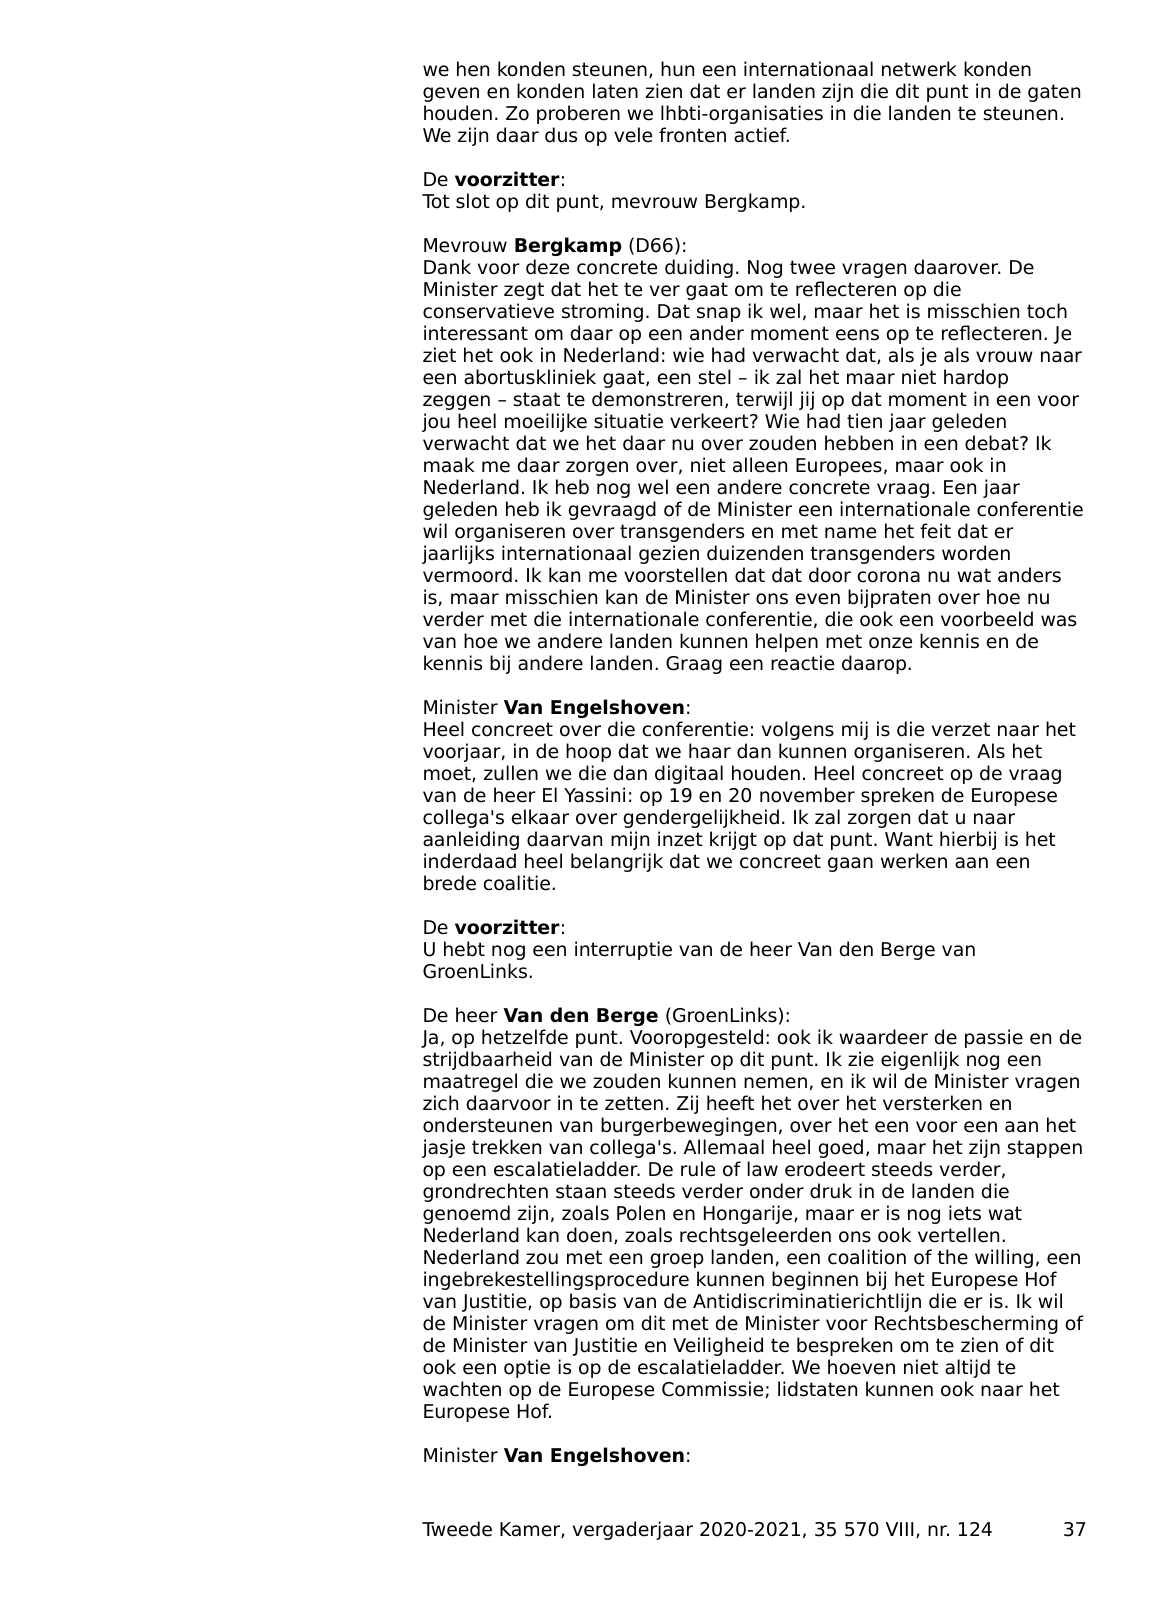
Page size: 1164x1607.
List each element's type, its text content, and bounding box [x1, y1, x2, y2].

text De voorzitter: [422, 169, 1087, 191]
text Mevrouw Bergkamp (D66): [422, 235, 1087, 257]
text Dank voor deze concrete duiding. Nog twee vragen daarover. De Minister zegt dat het te ver gaat om te reflecteren op die conservatieve stroming. Dat snap ik wel, maar het is misschien toch interessant om daar op een ander moment eens op te reflecteren. Je ziet het ook in Nederland: wie had verwacht dat, als je als vrouw naar een abortuskliniek gaat, een stel – ik zal het maar niet hardop zeggen – staat te demonstreren, terwijl jij op dat moment in een voor jou heel moeilijke situatie verkeert? Wie had tien jaar geleden verwacht dat we het daar nu over zouden hebben in een debat? Ik maak me daar zorgen over, niet alleen Europees, maar ook in Nederland. Ik heb nog wel een andere concrete vraag. Een jaar geleden heb ik gevraagd of de Minister een internationale conferentie wil organiseren over transgenders en met name het feit dat er jaarlijks internationaal gezien duizenden transgenders worden vermoord. Ik kan me voorstellen dat dat door corona nu wat anders is, maar misschien kan de Minister ons even bijpraten over hoe nu verder met die internationale conferentie, die ook een voorbeeld was van hoe we andere landen kunnen helpen met onze kennis en de kennis bij andere landen. Graag een reactie daarop. [422, 257, 1087, 675]
text Minister Van Engelshoven: [422, 697, 1087, 719]
text we hen konden steunen, hun een internationaal netwerk konden geven en konden laten zien dat er landen zijn die dit punt in de gaten houden. Zo proberen we lhbti-organisaties in die landen te steunen. We zijn daar dus op vele fronten actief. [422, 59, 1087, 147]
text U hebt nog een interruptie van de heer Van den Berge van GroenLinks. [422, 939, 1087, 983]
text Ja, op hetzelfde punt. Vooropgesteld: ook ik waardeer de passie en de strijdbaarheid van de Minister op dit punt. Ik zie eigenlijk nog een maatregel die we zouden kunnen nemen, en ik wil de Minister vragen zich daarvoor in te zetten. Zij heeft het over het versterken en ondersteunen van burgerbewegingen, over het een voor een aan het jasje trekken van collega's. Allemaal heel goed, maar het zijn stappen op een escalatieladder. De rule of law erodeert steeds verder, grondrechten staan steeds verder onder druk in de landen die genoemd zijn, zoals Polen en Hongarije, maar er is nog iets wat Nederland kan doen, zoals rechtsgeleerden ons ook vertellen. Nederland zou met een groep landen, een coalition of the willing, een ingebrekestellingsprocedure kunnen beginnen bij het Europese Hof van Justitie, op basis van de Antidiscriminatierichtlijn die er is. Ik wil de Minister vragen om dit met de Minister voor Rechtsbescherming of de Minister van Justitie en Veiligheid te bespreken om te zien of dit ook een optie is op de escalatieladder. We hoeven niet altijd te wachten op de Europese Commissie; lidstaten kunnen ook naar het Europese Hof. [422, 1027, 1087, 1423]
text De voorzitter: [422, 917, 1087, 939]
text Tot slot op dit punt, mevrouw Bergkamp. [422, 191, 1087, 213]
text Minister Van Engelshoven: [422, 1445, 1087, 1467]
text De heer Van den Berge (GroenLinks): [422, 1005, 1087, 1027]
text Heel concreet over die conferentie: volgens mij is die verzet naar het voorjaar, in de hoop dat we haar dan kunnen organiseren. Als het moet, zullen we die dan digitaal houden. Heel concreet op de vraag van de heer El Yassini: op 19 en 20 november spreken de Europese collega's elkaar over gendergelijkheid. Ik zal zorgen dat u naar aanleiding daarvan mijn inzet krijgt op dat punt. Want hierbij is het inderdaad heel belangrijk dat we concreet gaan werken aan een brede coalitie. [422, 719, 1087, 895]
